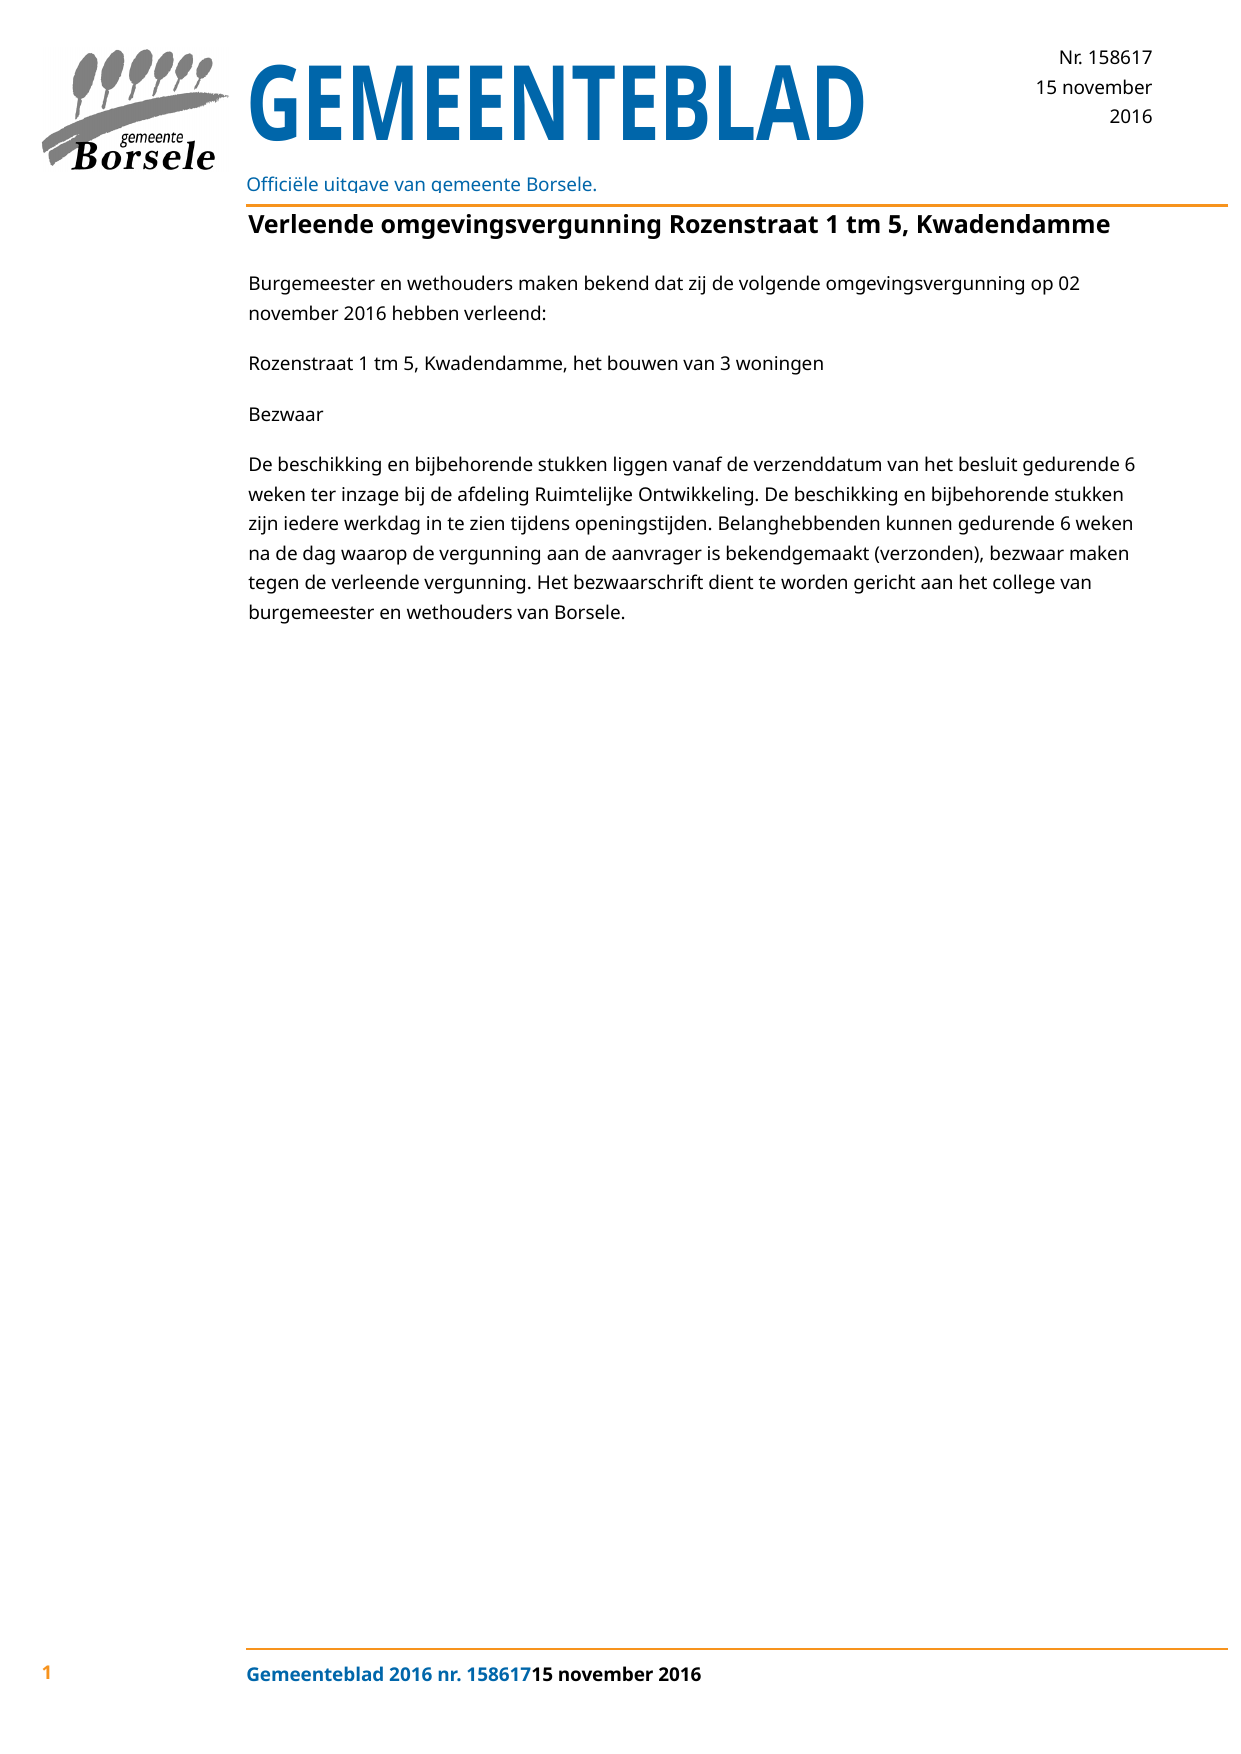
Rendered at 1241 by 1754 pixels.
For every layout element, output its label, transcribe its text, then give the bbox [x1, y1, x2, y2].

text Bezwaar [248, 401, 1152, 426]
text Verleende omgevingsvergunning Rozenstraat 1 tm 5, Kwadendamme [248, 207, 1152, 241]
text De beschikking en bijbehorende stukken liggen vanaf de verzenddatum van het besluit gedurende 6 weken ter inzage bij de afdeling Ruimtelijke Ontwikkeling. De beschikking en bijbehorende stukken zijn iedere werkdag in te zien tijdens openingstijden. Belanghebbenden kunnen gedurende 6 weken na de dag waarop de vergunning aan de aanvrager is bekendgemaakt (verzonden), bezwaar maken tegen de verleende vergunning. Het bezwaarschrift dient te worden gericht aan het college van burgemeester en wethouders van Borsele. [248, 451, 1152, 625]
text Rozenstraat 1 tm 5, Kwadendamme, het bouwen van 3 woningen [248, 350, 1152, 376]
text Burgemeester en wethouders maken bekend dat zij de volgende omgevingsvergunning op 02 november 2016 hebben verleend: [248, 270, 1152, 326]
picture [41, 47, 231, 172]
